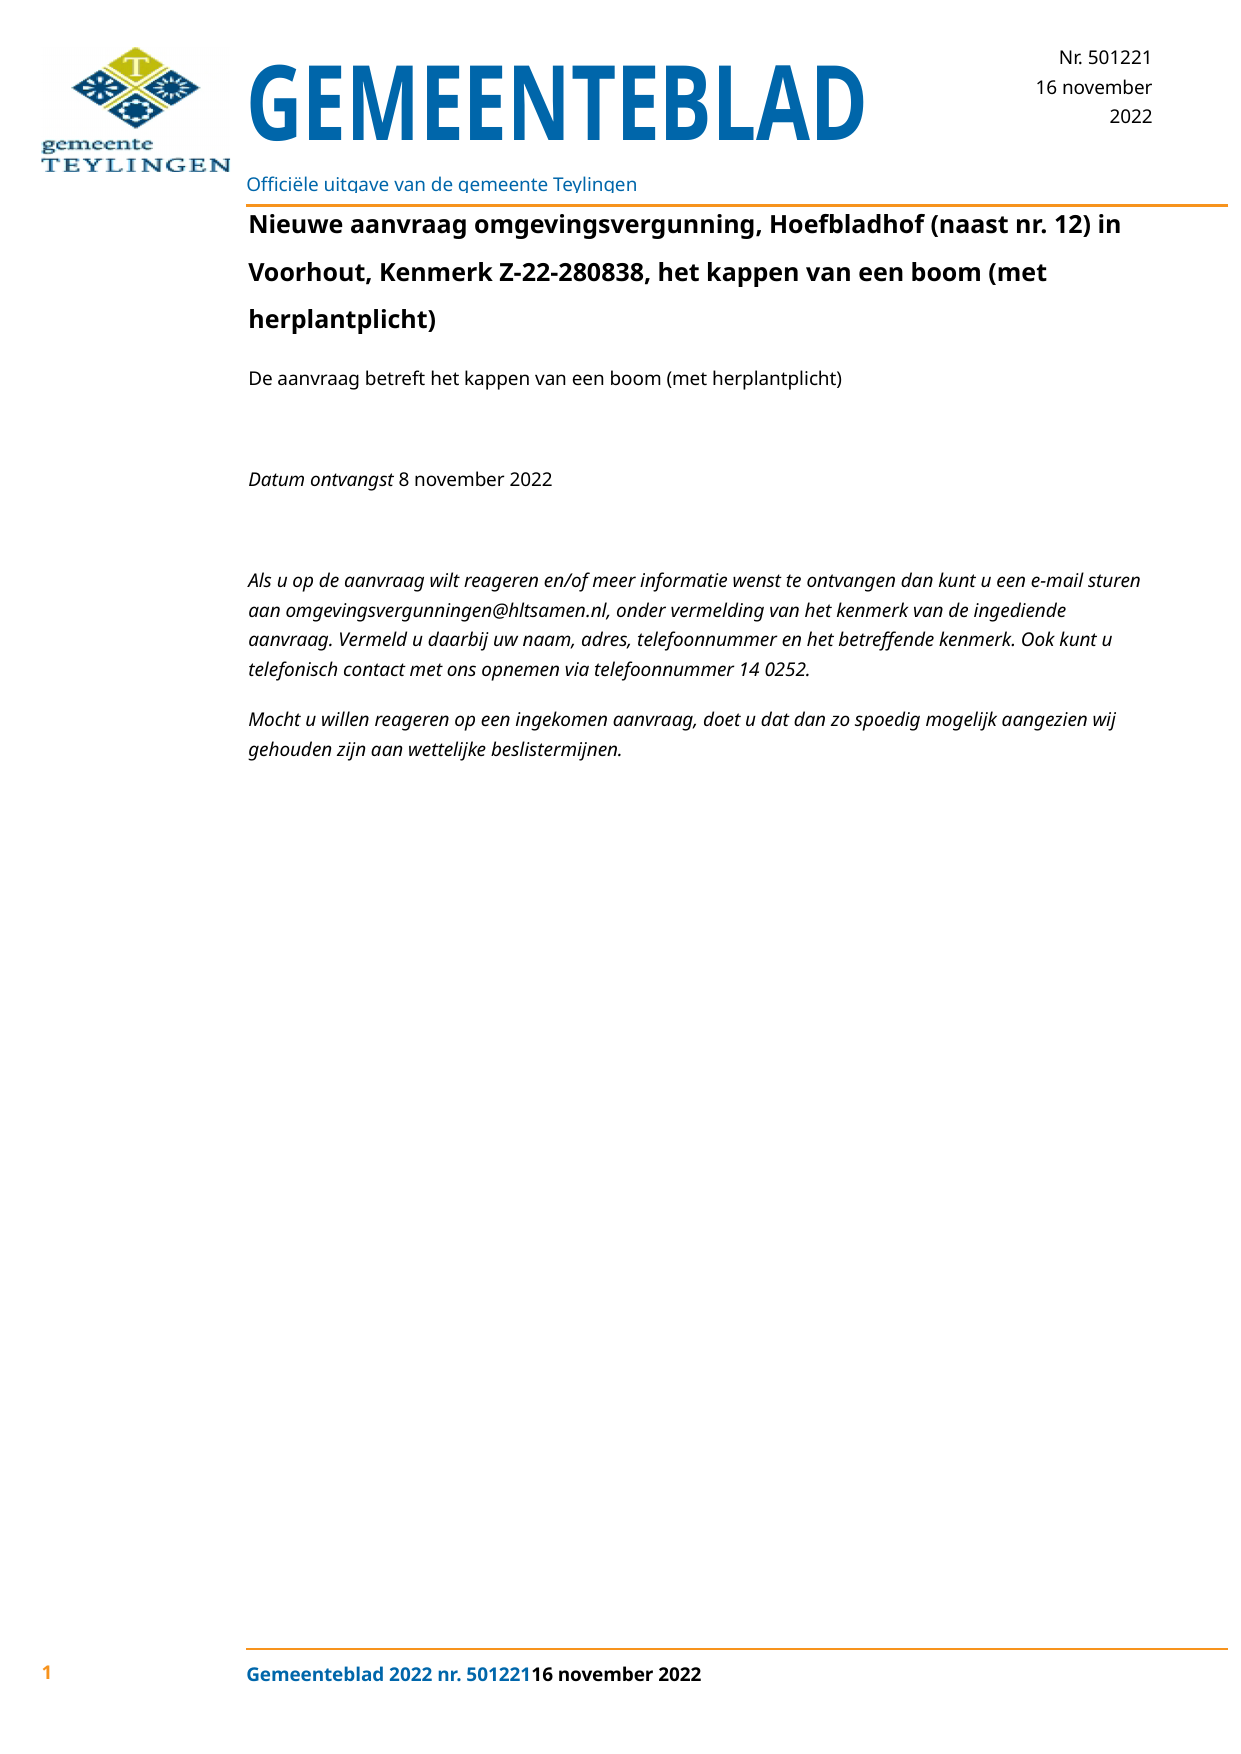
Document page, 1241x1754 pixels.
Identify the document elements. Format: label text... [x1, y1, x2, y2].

text Mocht u willen reageren op een ingekomen aanvraag, doet u dat dan zo spoedig mogelijk aangezien wij gehouden zijn aan wettelijke beslistermijnen. [248, 706, 1152, 762]
picture [41, 47, 231, 172]
text Als u op de aanvraag wilt reageren en/of meer informatie wenst te ontvangen dan kunt u een e-mail sturen aan omgevingsvergunningen@hltsamen.nl, onder vermelding van het kenmerk van de ingediende aanvraag. Vermeld u daarbij uw naam, adres, telefoonnummer en het betreffende kenmerk. Ook kunt u telefonisch contact met ons opnemen via telefoonnummer 14 0252. [248, 567, 1152, 682]
text Nieuwe aanvraag omgevingsvergunning, Hoefbladhof (naast nr. 12) in Voorhout, Kenmerk Z-22-280838, het kappen van een boom (met herplantplicht) [248, 207, 1152, 336]
text Datum ontvangst 8 november 2022 [248, 466, 1152, 492]
text De aanvraag betreft het kappen van een boom (met herplantplicht) [248, 366, 1152, 391]
